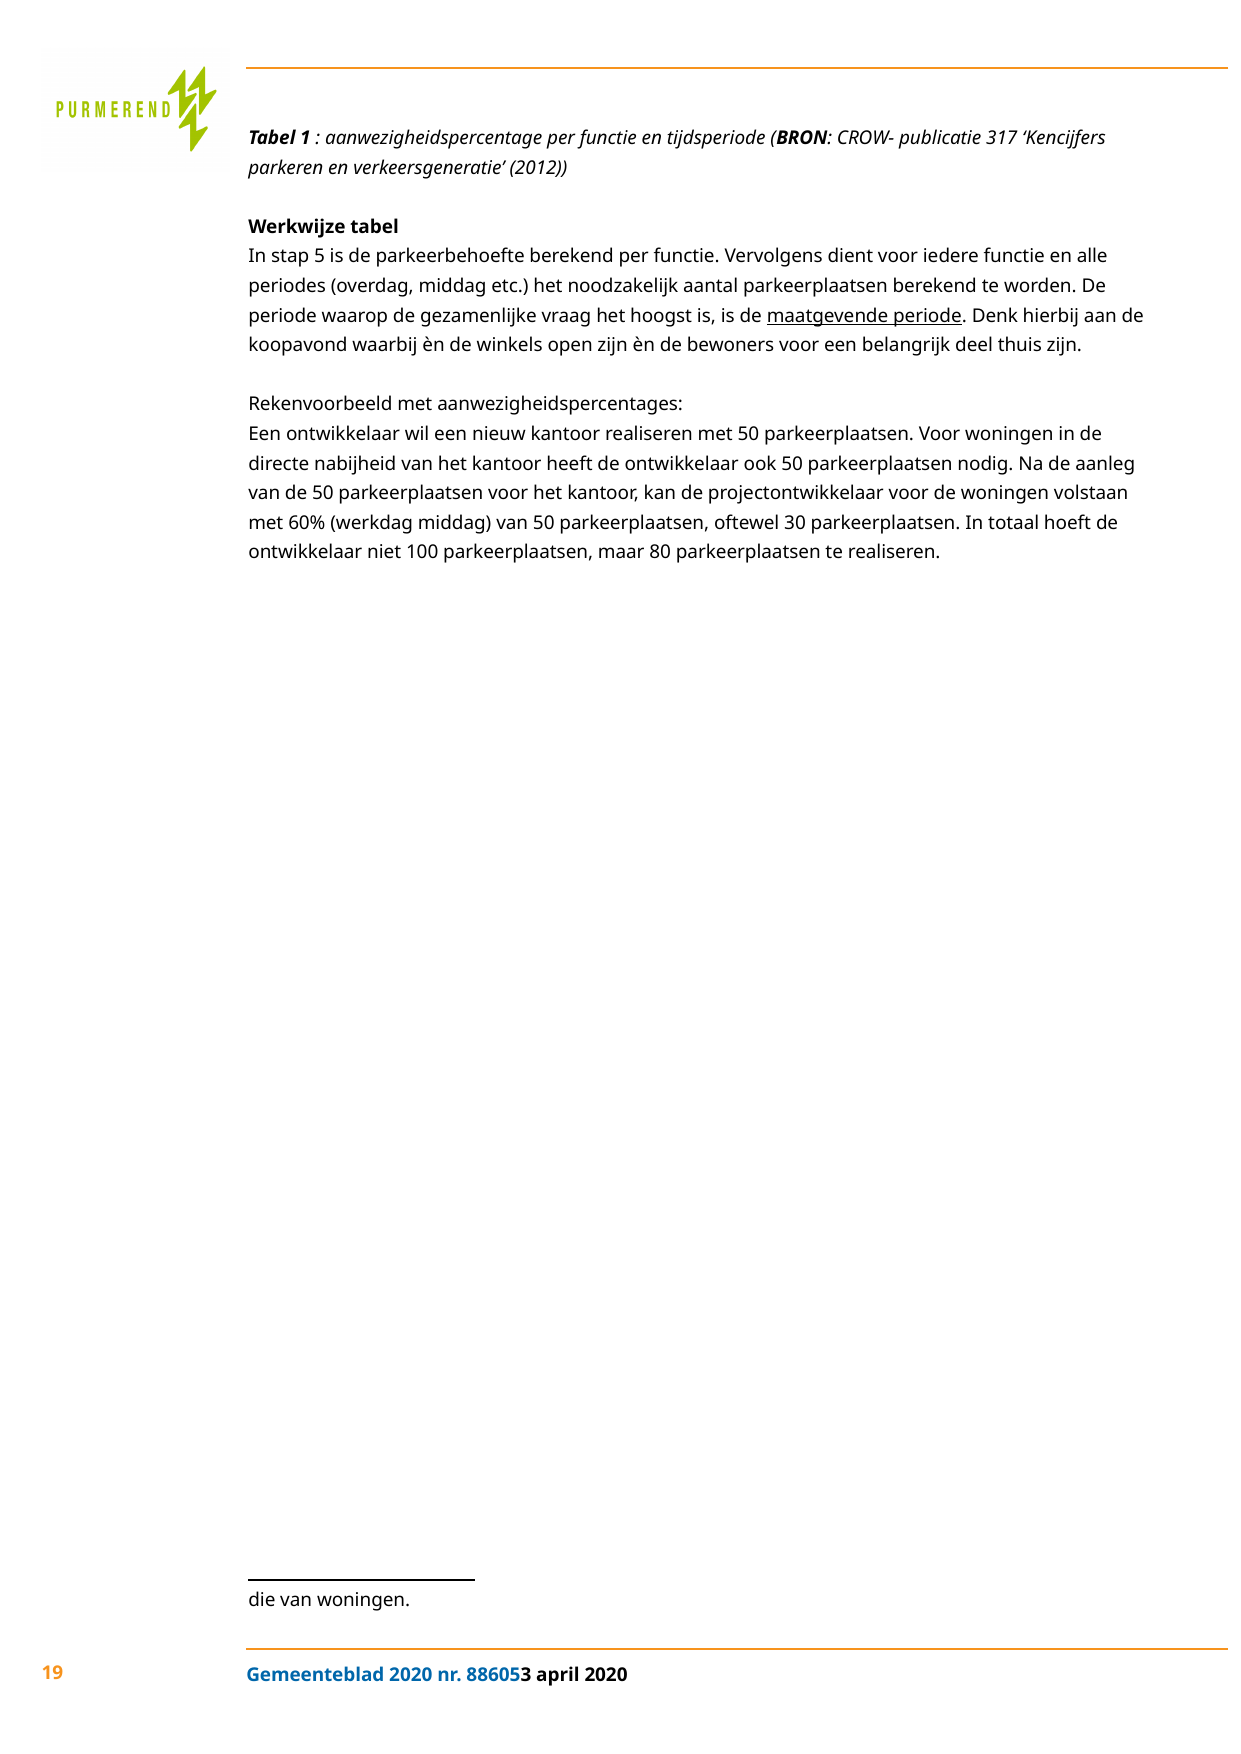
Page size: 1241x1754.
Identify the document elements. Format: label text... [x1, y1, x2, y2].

text Werkwijze tabel [248, 213, 1152, 239]
picture [41, 47, 231, 172]
text Rekenvoorbeeld met aanwezigheidspercentages: [248, 391, 1152, 416]
text In stap 5 is de parkeerbehoefte berekend per functie. Vervolgens dient voor iedere functie en alle periodes (overdag, middag etc.) het noodzakelijk aantal parkeerplaatsen berekend te worden. De periode waarop de gezamenlijke vraag het hoogst is, is de maatgevende periode. Denk hierbij aan de koopavond waarbij èn de winkels open zijn èn de bewoners voor een belangrijk deel thuis zijn. [248, 243, 1152, 357]
text Tabel 1 : aanwezigheidspercentage per functie en tijdsperiode (BRON: CROW- publicatie 317 ‘Kencijfers parkeren en verkeersgeneratie’ (2012)) [248, 124, 1152, 180]
text Een ontwikkelaar wil een nieuw kantoor realiseren met 50 parkeerplaatsen. Voor woningen in de directe nabijheid van het kantoor heeft de ontwikkelaar ook 50 parkeerplaatsen nodig. Na de aanleg van de 50 parkeerplaatsen voor het kantoor, kan de projectontwikkelaar voor de woningen volstaan met 60% (werkdag middag) van 50 parkeerplaatsen, oftewel 30 parkeerplaatsen. In totaal hoeft de ontwikkelaar niet 100 parkeerplaatsen, maar 80 parkeerplaatsen te realiseren. [248, 420, 1152, 564]
